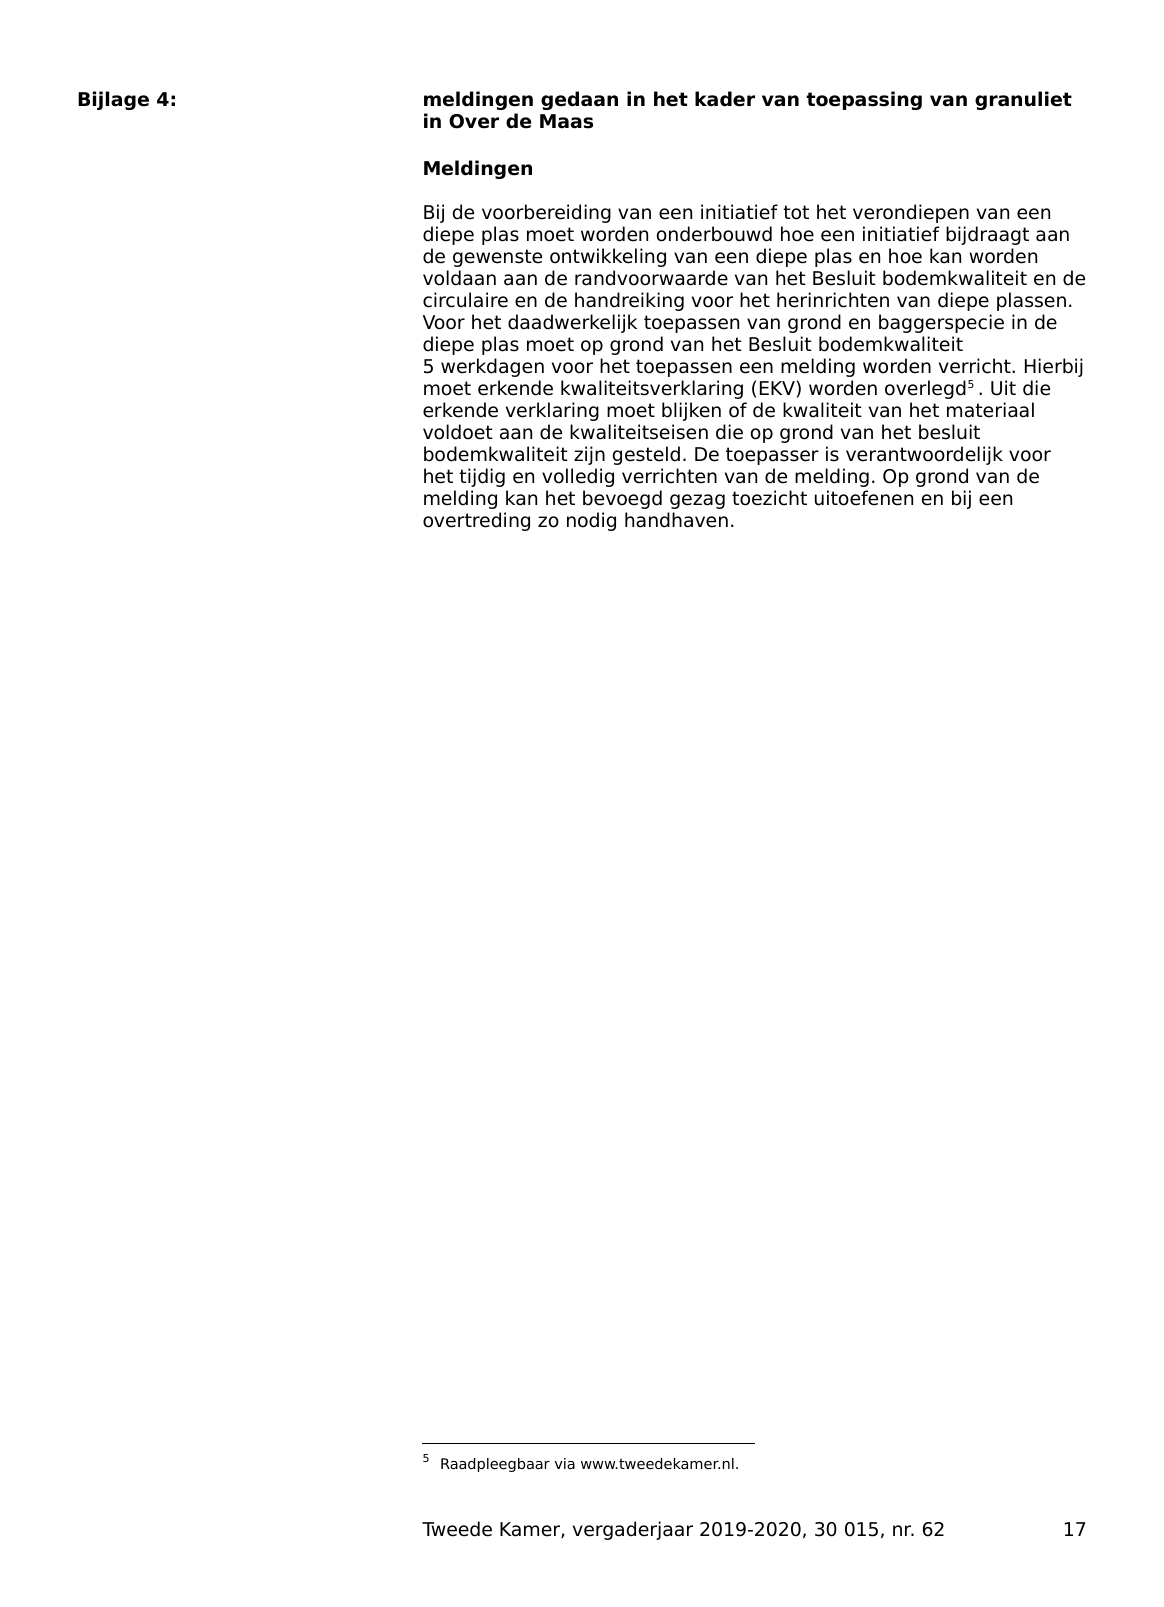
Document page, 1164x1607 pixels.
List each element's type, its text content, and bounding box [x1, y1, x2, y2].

subtitle Bijlage 4: meldingen gedaan in het kader van toepassing van granuliet in Over de Maas [77, 89, 1087, 133]
text Raadpleegbaar via www.tweedekamer.nl. [422, 1452, 1087, 1474]
text Bij de voorbereiding van een initiatief tot het verondiepen van een diepe plas moet worden onderbouwd hoe een initiatief bijdraagt aan de gewenste ontwikkeling van een diepe plas en hoe kan worden voldaan aan de randvoorwaarde van het Besluit bodemkwaliteit en de circulaire en de handreiking voor het herinrichten van diepe plassen. Voor het daadwerkelijk toepassen van grond en baggerspecie in de diepe plas moet op grond van het Besluit bodemkwaliteit 5 werkdagen voor het toepassen een melding worden verricht. Hierbij moet erkende kwaliteitsverklaring (EKV) worden overlegd. Uit die erkende verklaring moet blijken of de kwaliteit van het materiaal voldoet aan de kwaliteitseisen die op grond van het besluit bodemkwaliteit zijn gesteld. De toepasser is verantwoordelijk voor het tijdig en volledig verrichten van de melding. Op grond van de melding kan het bevoegd gezag toezicht uitoefenen en bij een overtreding zo nodig handhaven. [422, 202, 1087, 532]
subtitle Meldingen [422, 158, 1087, 180]
